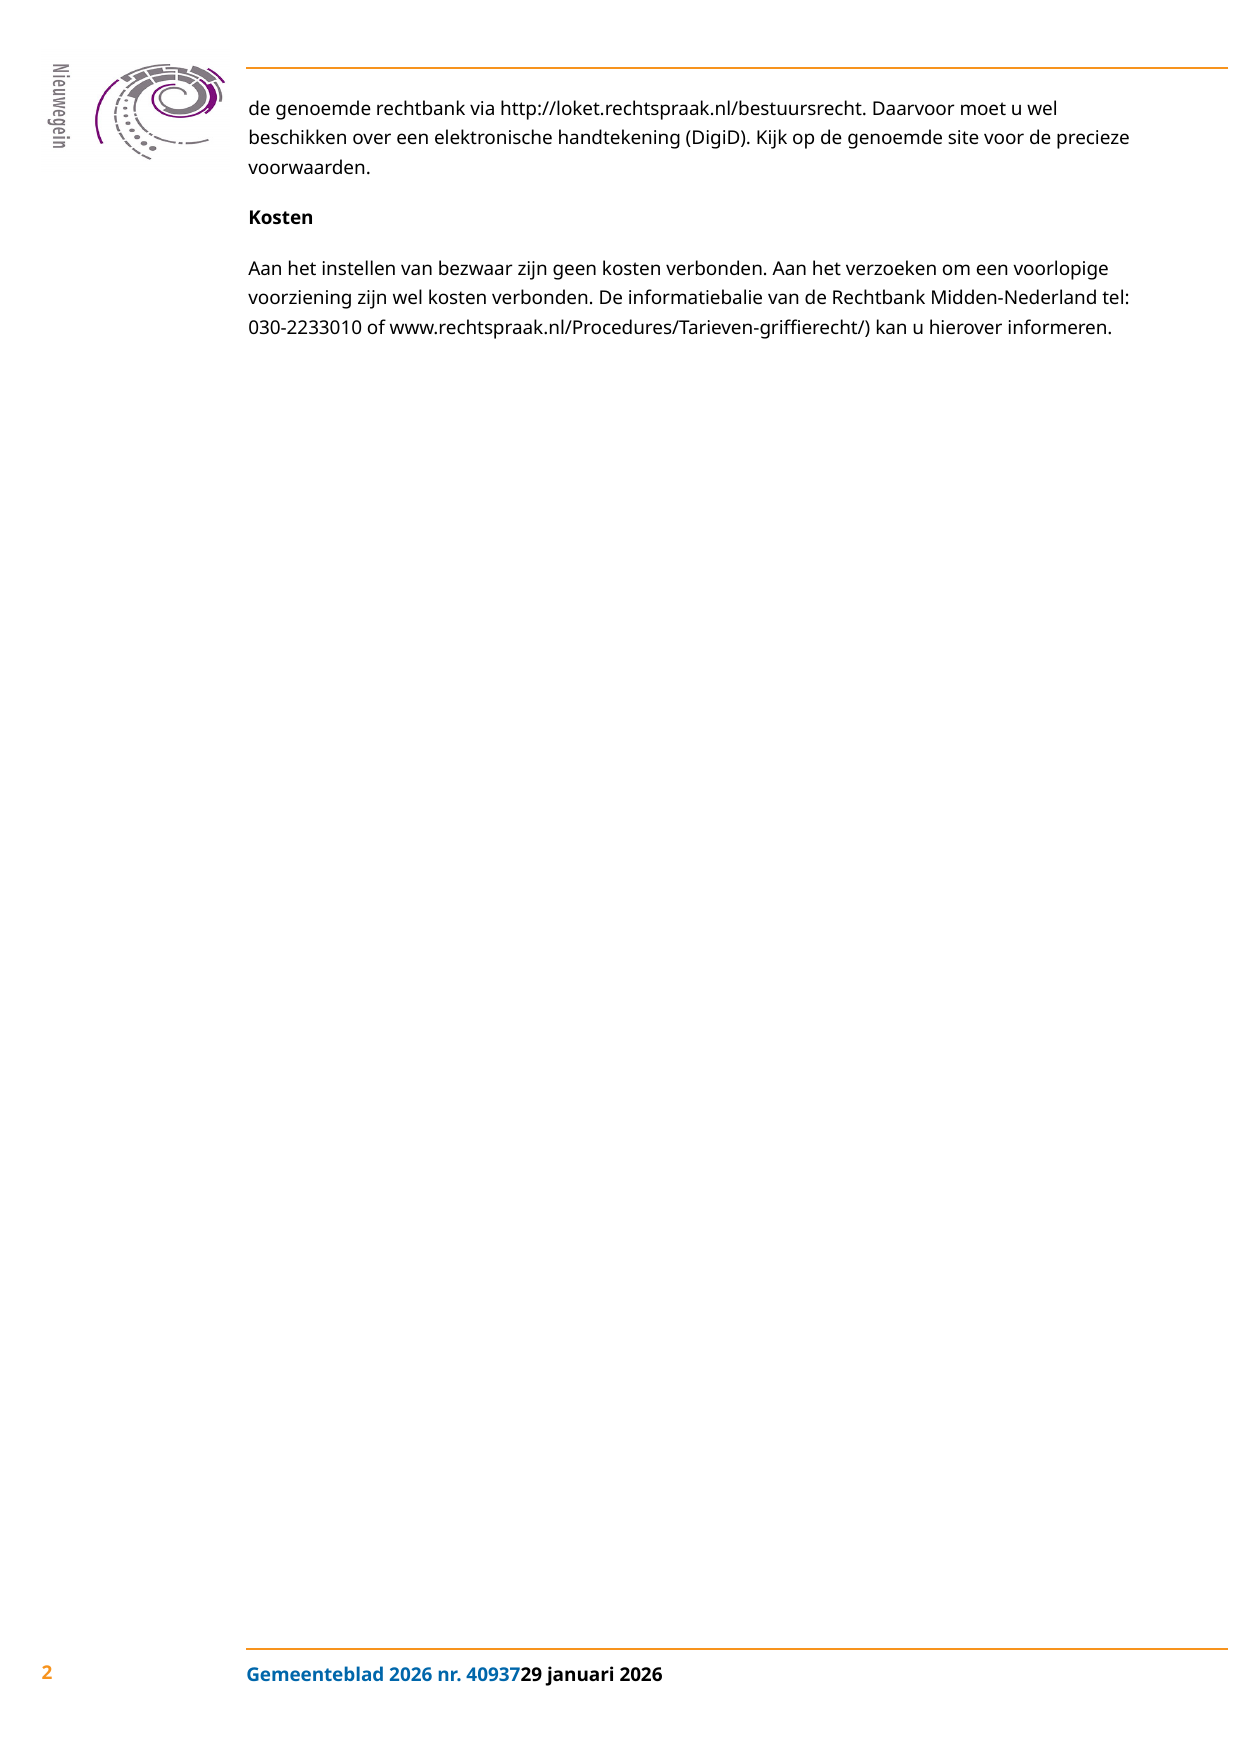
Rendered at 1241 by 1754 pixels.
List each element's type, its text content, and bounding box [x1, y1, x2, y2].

text Aan het instellen van bezwaar zijn geen kosten verbonden. Aan het verzoeken om een voorlopige voorziening zijn wel kosten verbonden. De informatiebalie van de Rechtbank Midden-Nederland tel: 030-2233010 of www.rechtspraak.nl/Procedures/Tarieven-griffierecht/) kan u hierover informeren. [248, 255, 1152, 340]
text Kosten [248, 204, 1152, 230]
text de genoemde rechtbank via http://loket.rechtspraak.nl/bestuursrecht. Daarvoor moet u wel beschikken over een elektronische handtekening (DigiD). Kijk op de genoemde site voor de precieze voorwaarden. [248, 95, 1152, 180]
picture [41, 47, 231, 172]
